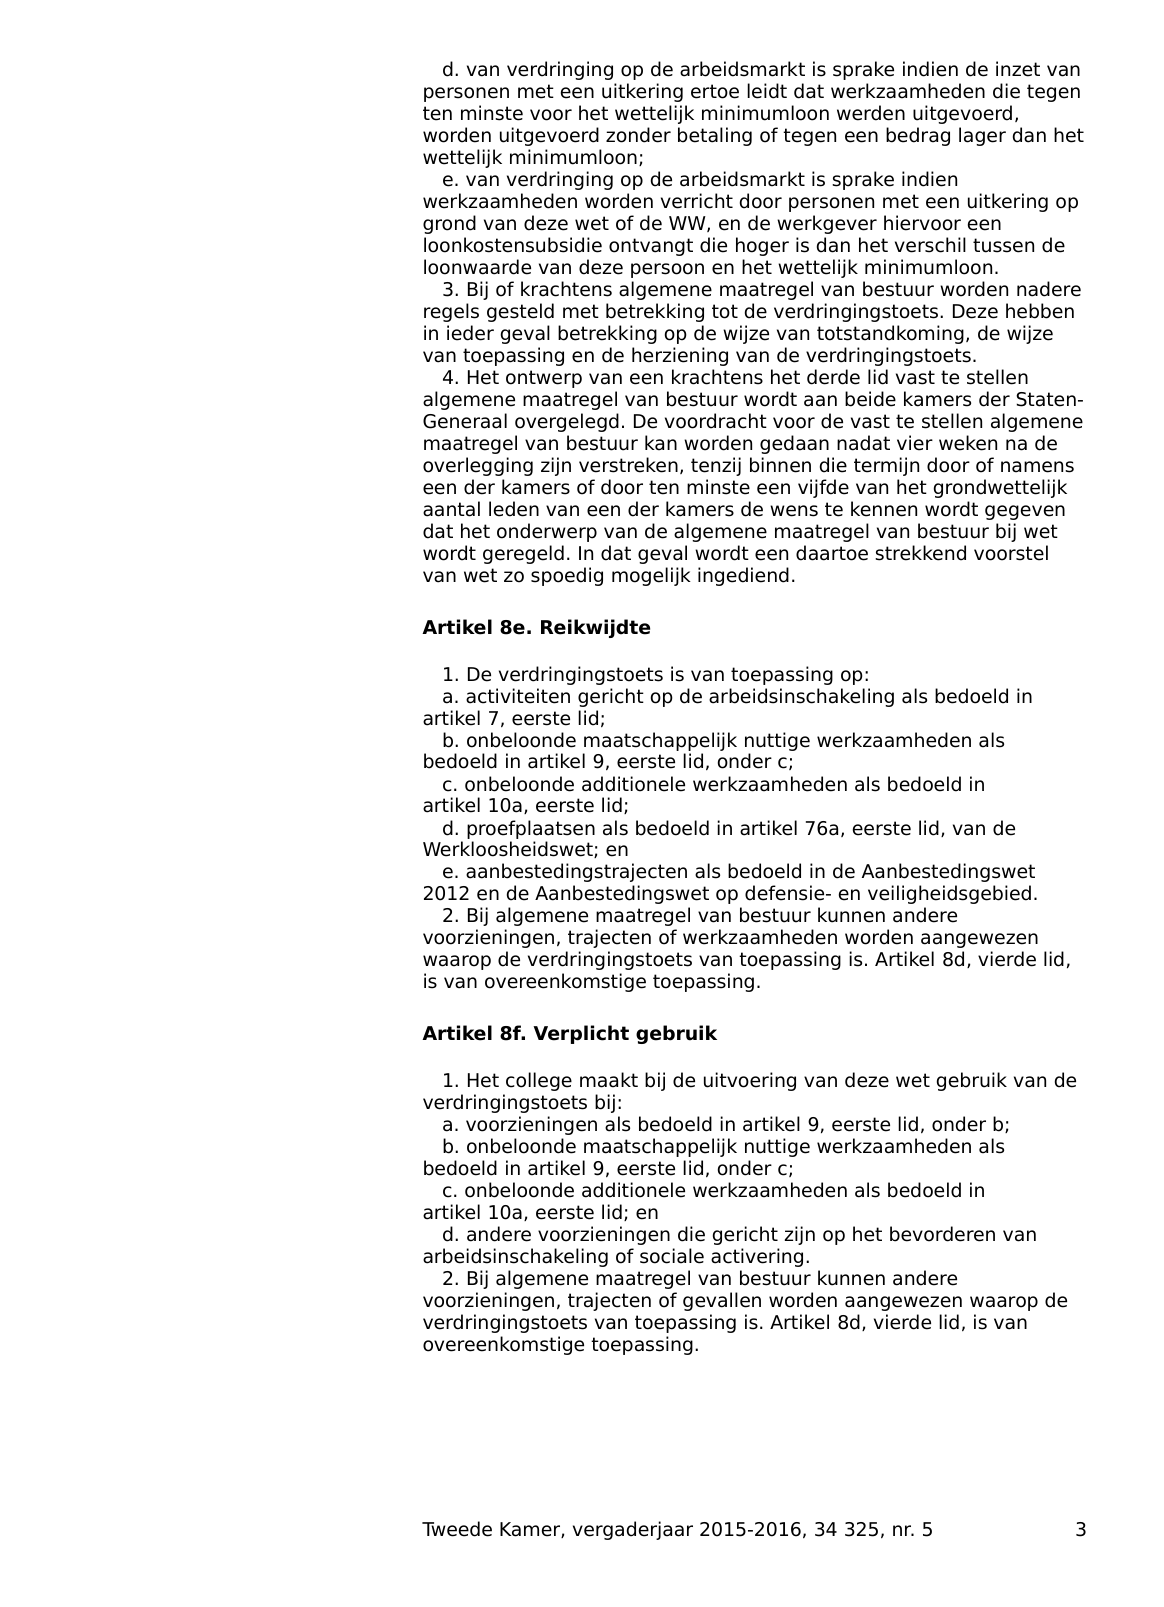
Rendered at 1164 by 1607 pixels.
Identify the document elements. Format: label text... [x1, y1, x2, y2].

text e. van verdringing op de arbeidsmarkt is sprake indien werkzaamheden worden verricht door personen met een uitkering op grond van deze wet of de WW, en de werkgever hiervoor een loonkostensubsidie ontvangt die hoger is dan het verschil tussen de loonwaarde van deze persoon en het wettelijk minimumloon. [422, 169, 1087, 279]
text 3. Bij of krachtens algemene maatregel van bestuur worden nadere regels gesteld met betrekking tot de verdringingstoets. Deze hebben in ieder geval betrekking op de wijze van totstandkoming, de wijze van toepassing en de herziening van de verdringingstoets. [422, 279, 1087, 367]
subtitle Artikel 8e. Reikwijdte [422, 617, 1087, 638]
text 2. Bij algemene maatregel van bestuur kunnen andere voorzieningen, trajecten of werkzaamheden worden aangewezen waarop de verdringingstoets van toepassing is. Artikel 8d, vierde lid, is van overeenkomstige toepassing. [422, 905, 1087, 993]
text 1. Het college maakt bij de uitvoering van deze wet gebruik van de verdringingstoets bij: [422, 1070, 1087, 1114]
text d. proefplaatsen als bedoeld in artikel 76a, eerste lid, van de Werkloosheidswet; en [422, 817, 1087, 861]
text c. onbeloonde additionele werkzaamheden als bedoeld in artikel 10a, eerste lid; en [422, 1180, 1087, 1224]
text c. onbeloonde additionele werkzaamheden als bedoeld in artikel 10a, eerste lid; [422, 773, 1087, 817]
subtitle Artikel 8f. Verplicht gebruik [422, 1023, 1087, 1045]
text 4. Het ontwerp van een krachtens het derde lid vast te stellen algemene maatregel van bestuur wordt aan beide kamers der Staten-Generaal overgelegd. De voordracht voor de vast te stellen algemene maatregel van bestuur kan worden gedaan nadat vier weken na de overlegging zijn verstreken, tenzij binnen die termijn door of namens een der kamers of door ten minste een vijfde van het grondwettelijk aantal leden van een der kamers de wens te kennen wordt gegeven dat het onderwerp van de algemene maatregel van bestuur bij wet wordt geregeld. In dat geval wordt een daartoe strekkend voorstel van wet zo spoedig mogelijk ingediend. [422, 367, 1087, 587]
text b. onbeloonde maatschappelijk nuttige werkzaamheden als bedoeld in artikel 9, eerste lid, onder c; [422, 1136, 1087, 1180]
text b. onbeloonde maatschappelijk nuttige werkzaamheden als bedoeld in artikel 9, eerste lid, onder c; [422, 729, 1087, 773]
text d. andere voorzieningen die gericht zijn op het bevorderen van arbeidsinschakeling of sociale activering. [422, 1224, 1087, 1268]
text a. voorzieningen als bedoeld in artikel 9, eerste lid, onder b; [422, 1114, 1087, 1136]
text a. activiteiten gericht op de arbeidsinschakeling als bedoeld in artikel 7, eerste lid; [422, 686, 1087, 729]
text e. aanbestedingstrajecten als bedoeld in de Aanbestedingswet 2012 en de Aanbestedingswet op defensie- en veiligheidsgebied. [422, 861, 1087, 905]
text d. van verdringing op de arbeidsmarkt is sprake indien de inzet van personen met een uitkering ertoe leidt dat werkzaamheden die tegen ten minste voor het wettelijk minimumloon werden uitgevoerd, worden uitgevoerd zonder betaling of tegen een bedrag lager dan het wettelijk minimumloon; [422, 59, 1087, 169]
text 2. Bij algemene maatregel van bestuur kunnen andere voorzieningen, trajecten of gevallen worden aangewezen waarop de verdringingstoets van toepassing is. Artikel 8d, vierde lid, is van overeenkomstige toepassing. [422, 1268, 1087, 1356]
text 1. De verdringingstoets is van toepassing op: [422, 663, 1087, 686]
